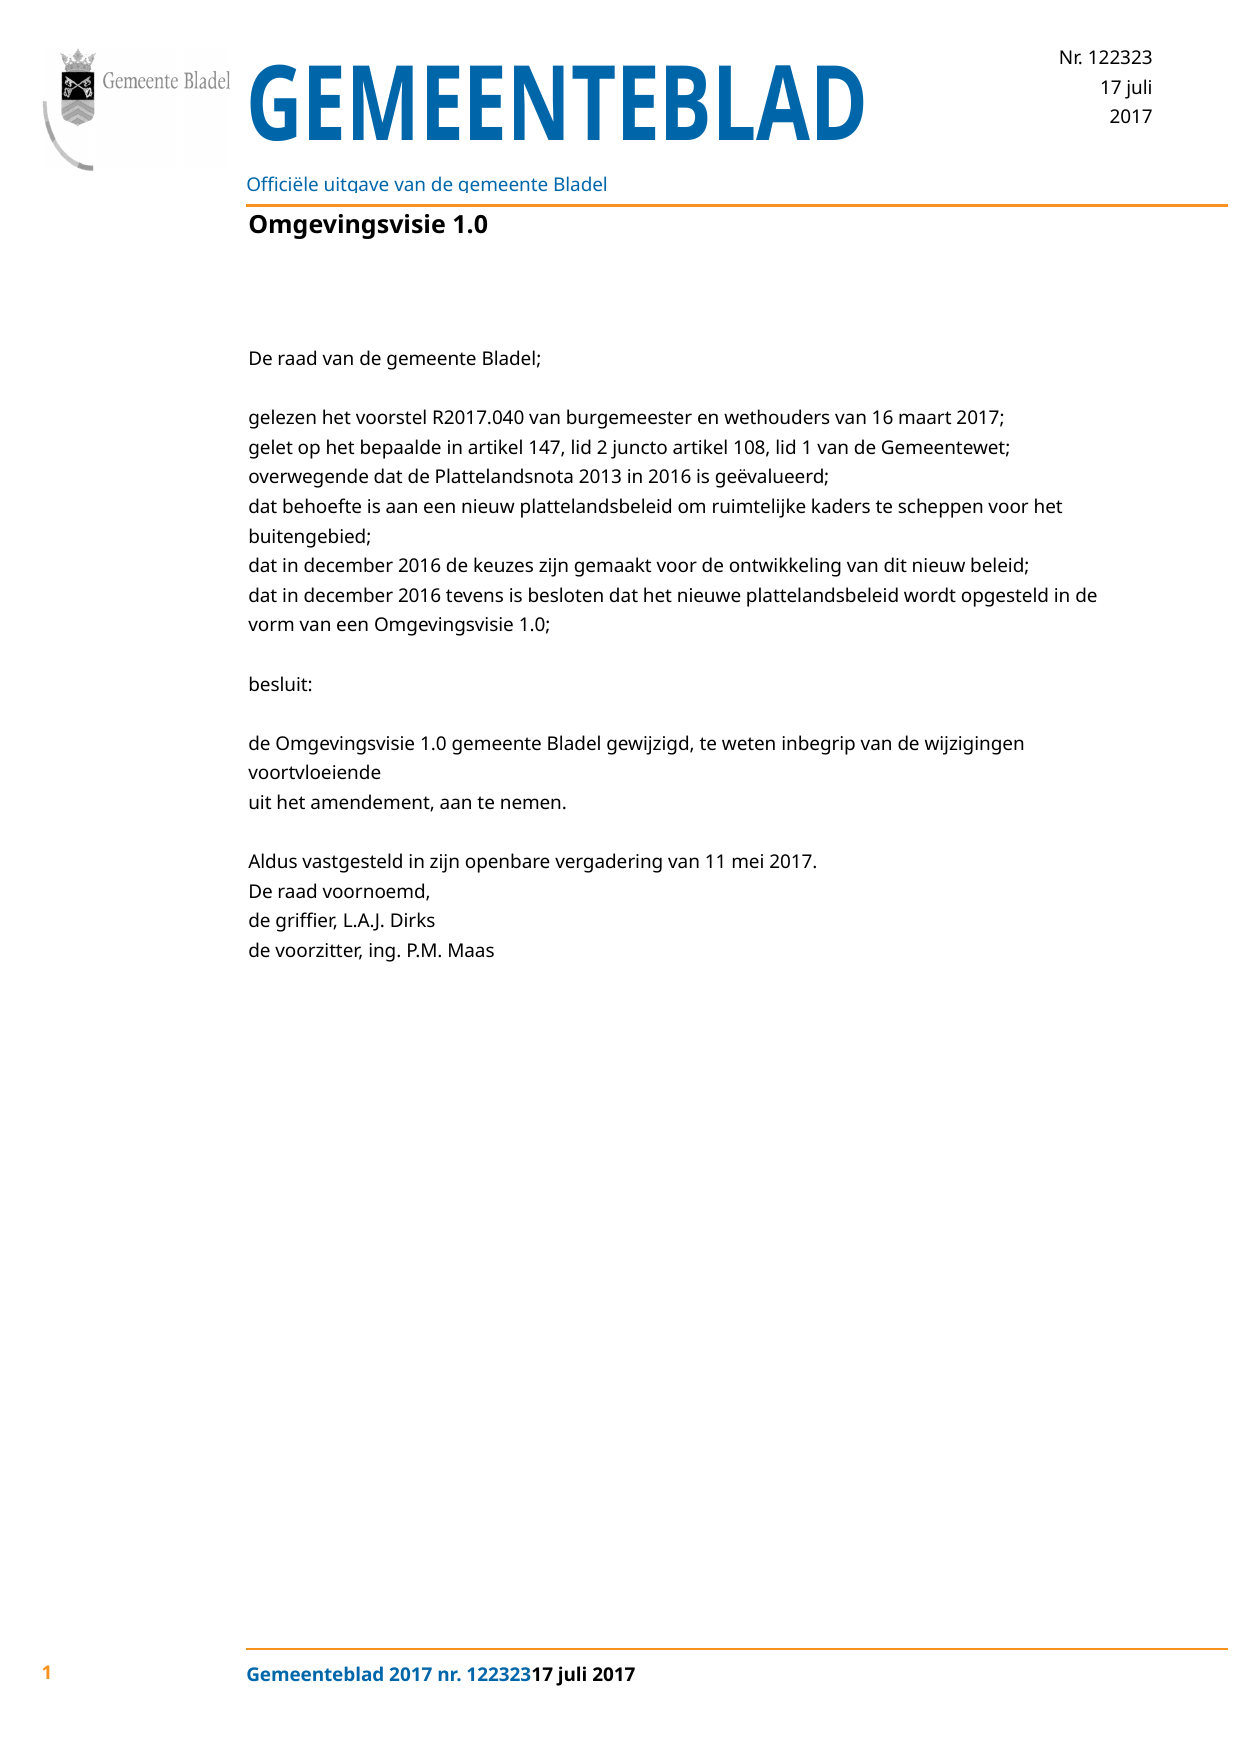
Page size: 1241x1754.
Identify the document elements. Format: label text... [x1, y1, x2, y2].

text dat in december 2016 de keuzes zijn gemaakt voor de ontwikkeling van dit nieuw beleid; [248, 552, 1152, 578]
text de griffier, L.A.J. Dirks [248, 907, 1152, 933]
text De raad voornoemd, [248, 878, 1152, 903]
text dat behoefte is aan een nieuw plattelandsbeleid om ruimtelijke kaders te scheppen voor het buitengebied; [248, 493, 1152, 548]
picture [41, 47, 231, 172]
text De raad van de gemeente Bladel; [248, 345, 1152, 371]
text gelezen het voorstel R2017.040 van burgemeester en wethouders van 16 maart 2017; [248, 404, 1152, 430]
text dat in december 2016 tevens is besloten dat het nieuwe plattelandsbeleid wordt opgesteld in de [248, 582, 1152, 608]
text besluit: [248, 671, 1152, 696]
text uit het amendement, aan te nemen. [248, 789, 1152, 815]
text Aldus vastgesteld in zijn openbare vergadering van 11 mei 2017. [248, 848, 1152, 874]
text overwegende dat de Plattelandsnota 2013 in 2016 is geëvalueerd; [248, 464, 1152, 489]
text vorm van een Omgevingsvisie 1.0; [248, 612, 1152, 637]
text de Omgevingsvisie 1.0 gemeente Bladel gewijzigd, te weten inbegrip van de wijzigingen voortvloeiende [248, 730, 1152, 785]
text Omgevingsvisie 1.0 [248, 207, 1152, 241]
text gelet op het bepaalde in artikel 147, lid 2 juncto artikel 108, lid 1 van de Gemeentewet; [248, 434, 1152, 460]
text de voorzitter, ing. P.M. Maas [248, 937, 1152, 963]
